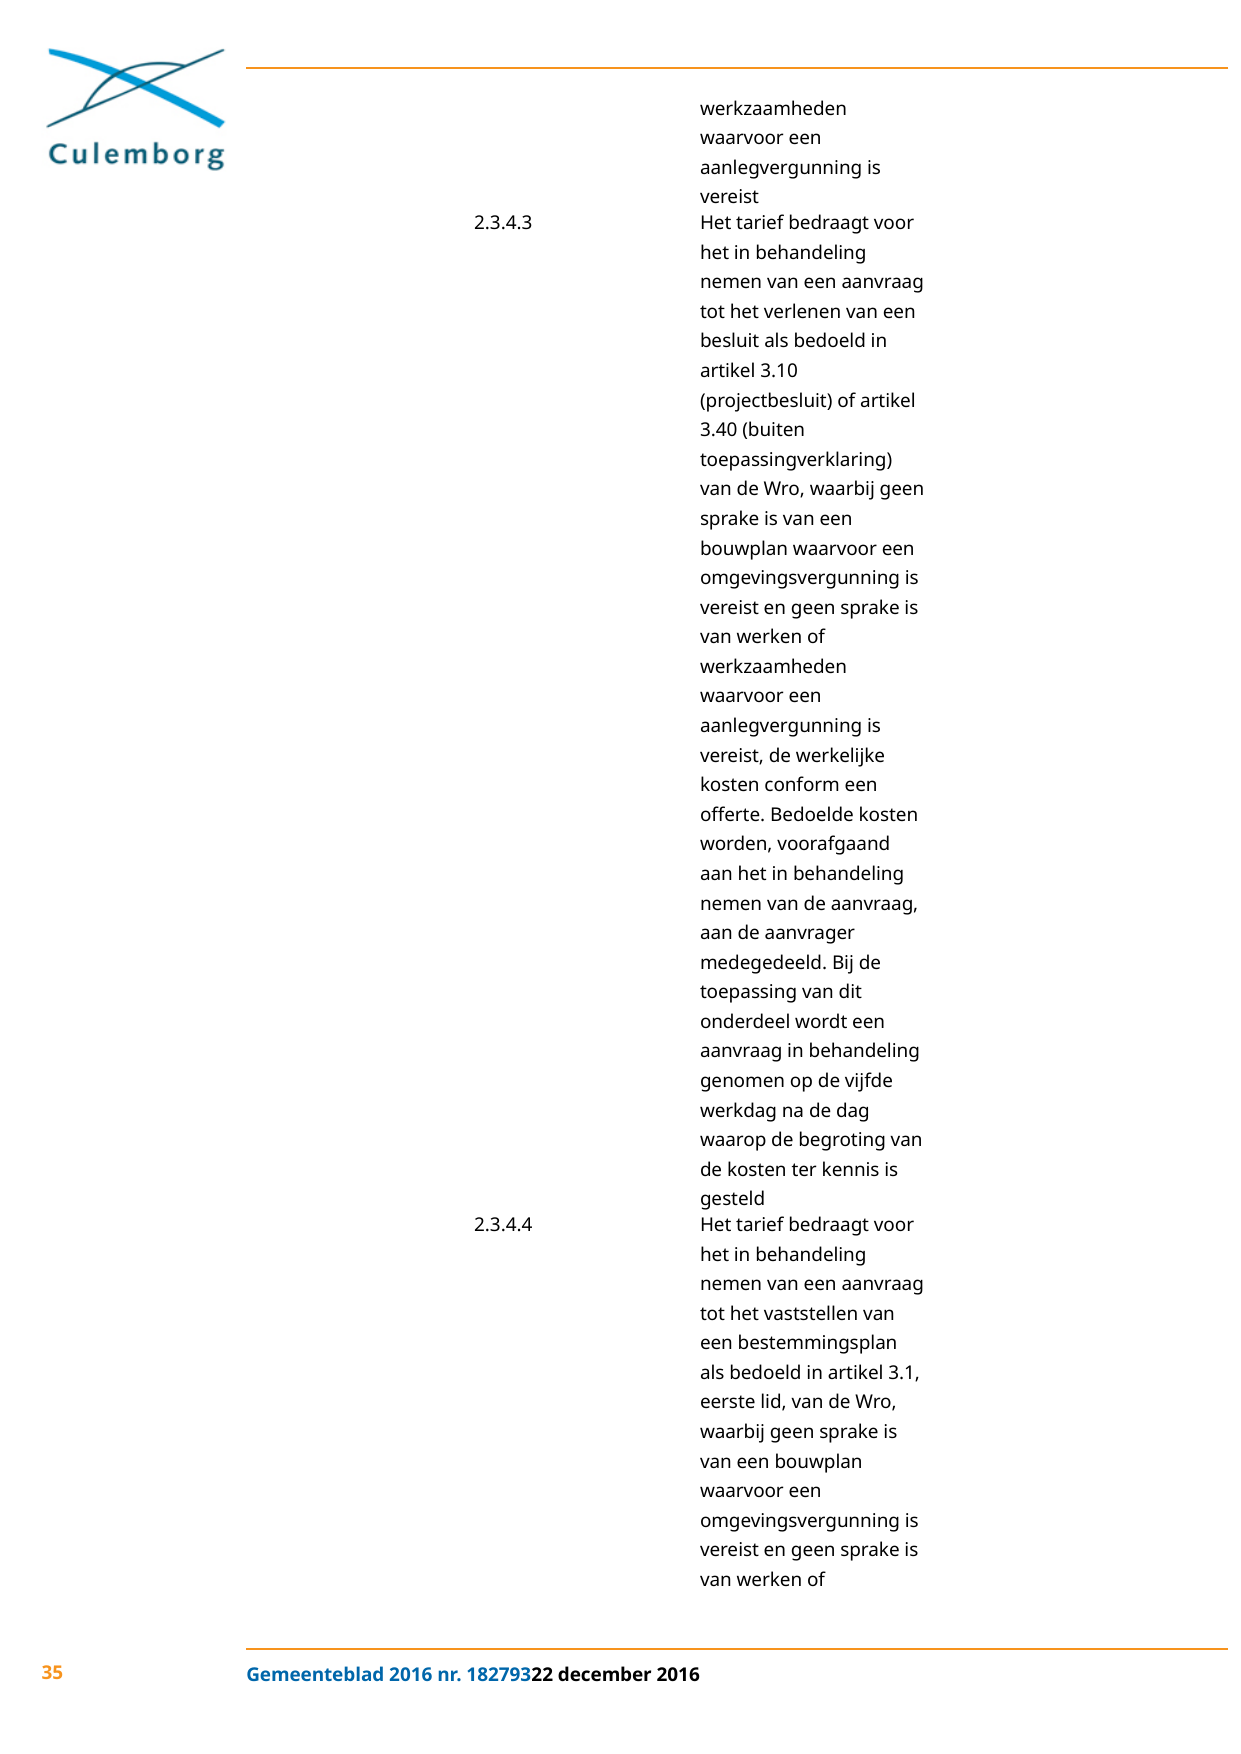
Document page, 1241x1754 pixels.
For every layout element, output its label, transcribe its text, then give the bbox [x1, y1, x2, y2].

table_cell [248, 209, 474, 1211]
table_cell [926, 1211, 1152, 1592]
table_cell [926, 209, 1152, 1211]
table_cell [248, 95, 474, 209]
table_cell Het tarief bedraagt voor het in behandeling nemen van een aanvraag tot het vaststellen van een bestemmingsplan als bedoeld in artikel 3.1, eerste lid, van de Wro, waarbij geen sprake is van een bouwplan waarvoor een omgevingsvergunning is vereist en geen sprake is van werken of [700, 1211, 926, 1592]
table_cell [926, 95, 1152, 209]
table_cell [474, 95, 700, 209]
table_cell 2.3.4.3 [474, 209, 700, 1211]
picture [41, 47, 231, 172]
table_cell Het tarief bedraagt voor het in behandeling nemen van een aanvraag tot het verlenen van een besluit als bedoeld in artikel 3.10 (projectbesluit) of artikel 3.40 (buiten toepassingverklaring) van de Wro, waarbij geen sprake is van een bouwplan waarvoor een omgevingsvergunning is vereist en geen sprake is van werken of werkzaamheden waarvoor een aanlegvergunning is vereist, de werkelijke kosten conform een offerte. Bedoelde kosten worden, voorafgaand aan het in behandeling nemen van de aanvraag, aan de aanvrager medegedeeld. Bij de toepassing van dit onderdeel wordt een aanvraag in behandeling genomen op de vijfde werkdag na de dag waarop de begroting van de kosten ter kennis is gesteld [700, 209, 926, 1211]
table_cell 2.3.4.4 [474, 1211, 700, 1592]
table_cell werkzaamheden waarvoor een aanlegvergunning is vereist [700, 95, 926, 209]
table_cell [248, 1211, 474, 1592]
